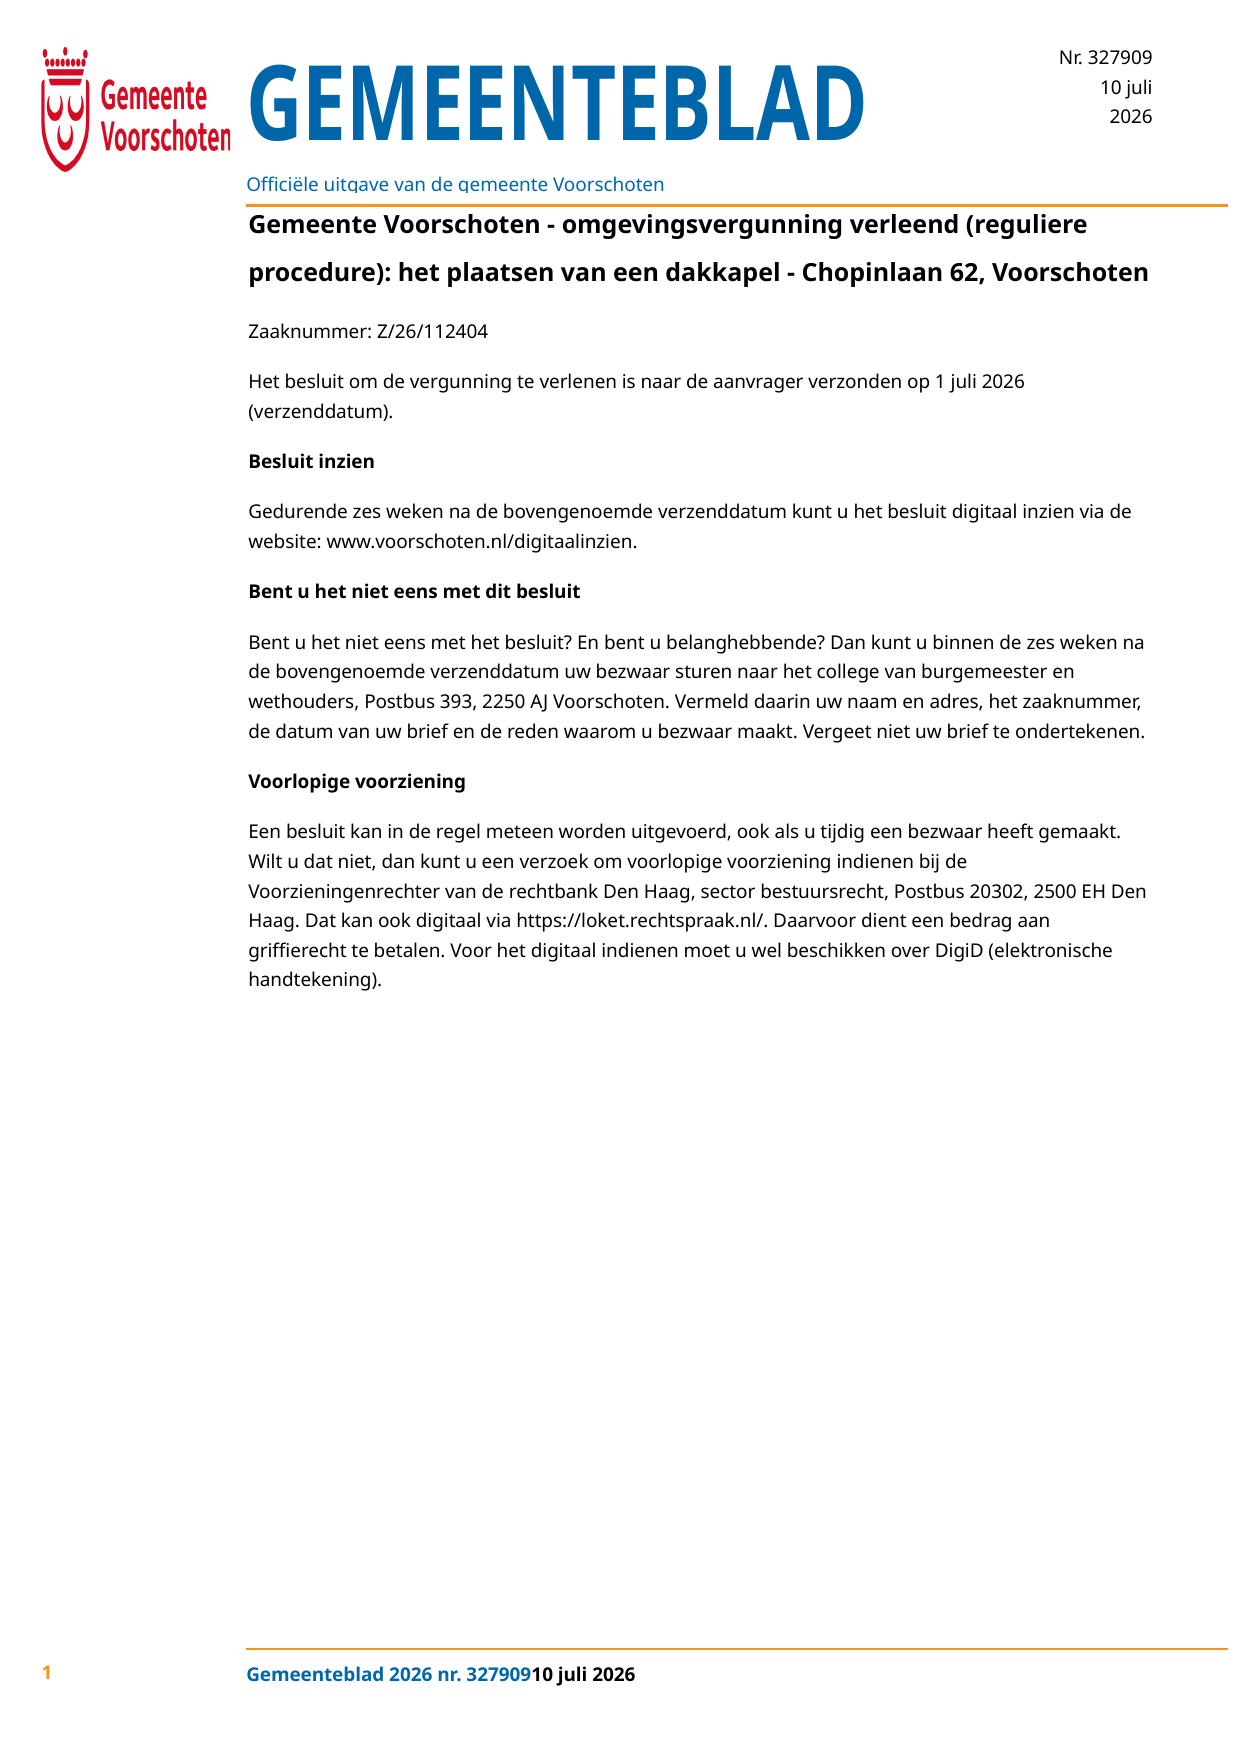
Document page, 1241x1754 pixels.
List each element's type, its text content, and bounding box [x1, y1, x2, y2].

text Bent u het niet eens met het besluit? En bent u belanghebbende? Dan kunt u binnen de zes weken na de bovengenoemde verzenddatum uw bezwaar sturen naar het college van burgemeester en wethouders, Postbus 393, 2250 AJ Voorschoten. Vermeld daarin uw naam en adres, het zaaknummer, de datum van uw brief en de reden waarom u bezwaar maakt. Vergeet niet uw brief te ondertekenen. [248, 629, 1152, 744]
text Het besluit om de vergunning te verlenen is naar de aanvrager verzonden op 1 juli 2026 (verzenddatum). [248, 368, 1152, 424]
text Voorlopige voorziening [248, 768, 1152, 794]
text Gedurende zes weken na de bovengenoemde verzenddatum kunt u het besluit digitaal inzien via de website: www.voorschoten.nl/digitaalinzien. [248, 499, 1152, 554]
picture [41, 47, 231, 172]
text Besluit inzien [248, 448, 1152, 474]
text Zaaknummer: Z/26/112404 [248, 318, 1152, 344]
text Bent u het niet eens met dit besluit [248, 579, 1152, 604]
text Een besluit kan in de regel meteen worden uitgevoerd, ook als u tijdig een bezwaar heeft gemaakt. Wilt u dat niet, dan kunt u een verzoek om voorlopige voorziening indienen bij de Voorzieningenrechter van de rechtbank Den Haag, sector bestuursrecht, Postbus 20302, 2500 EH Den Haag. Dat kan ook digitaal via https://loket.rechtspraak.nl/. Daarvoor dient een bedrag aan griffierecht te betalen. Voor het digitaal indienen moet u wel beschikken over DigiD (elektronische handtekening). [248, 819, 1152, 992]
text Gemeente Voorschoten - omgevingsvergunning verleend (reguliere procedure): het plaatsen van een dakkapel - Chopinlaan 62, Voorschoten [248, 207, 1152, 288]
